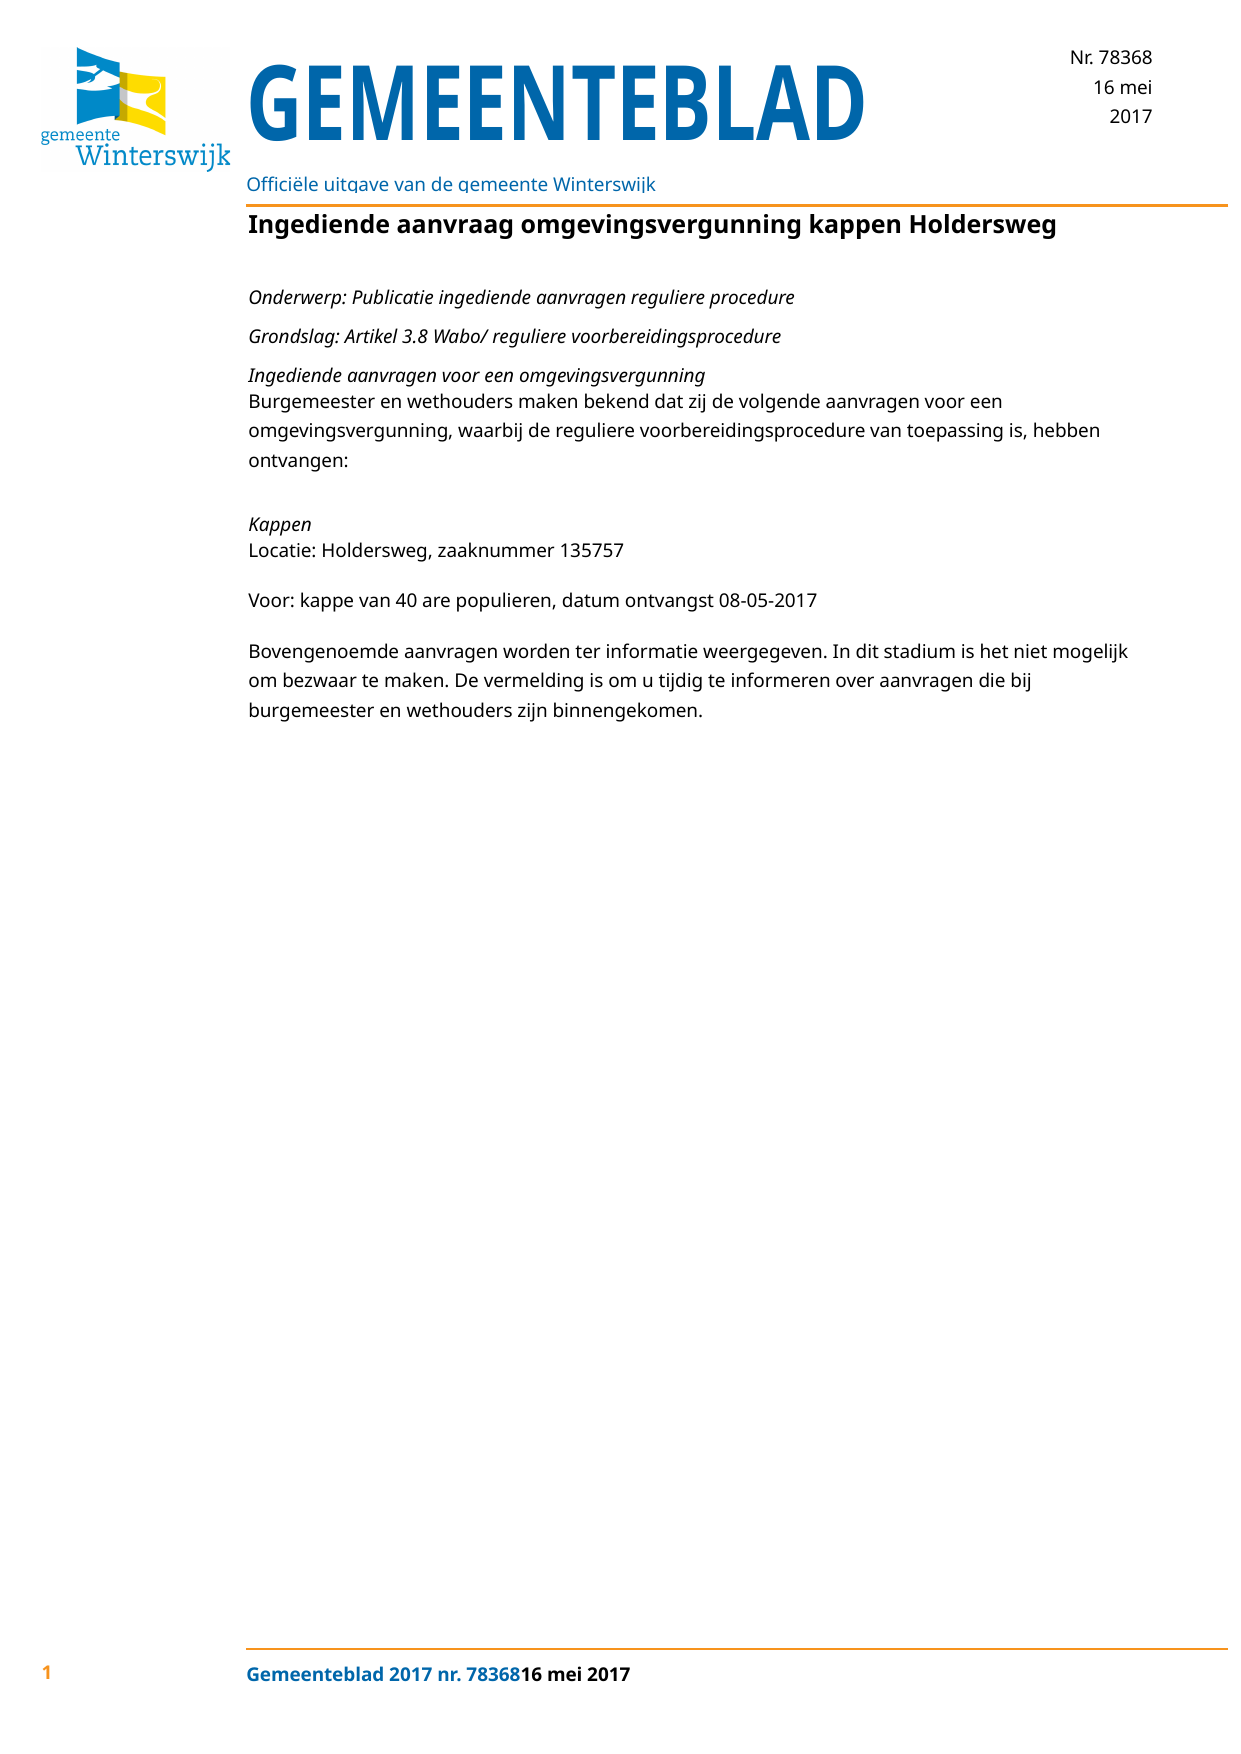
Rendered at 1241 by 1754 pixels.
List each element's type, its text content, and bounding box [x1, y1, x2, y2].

picture [41, 47, 231, 172]
picture [225, 153, 231, 162]
text Ingediende aanvragen voor een omgevingsvergunning [248, 362, 1152, 388]
text Voor: kappe van 40 are populieren, datum ontvangst 08-05-2017 [248, 587, 1152, 613]
text Onderwerp: Publicatie ingediende aanvragen reguliere procedure [248, 284, 1152, 309]
text Burgemeester en wethouders maken bekend dat zij de volgende aanvragen voor een omgevingsvergunning, waarbij de reguliere voorbereidingsprocedure van toepassing is, hebben ontvangen: [248, 388, 1152, 473]
text Locatie: Holdersweg, zaaknummer 135757 [248, 537, 1152, 563]
text Kappen [248, 511, 1152, 537]
text Ingediende aanvraag omgevingsvergunning kappen Holdersweg [248, 207, 1152, 241]
text Grondslag: Artikel 3.8 Wabo/ reguliere voorbereidingsprocedure [248, 323, 1152, 349]
text Bovengenoemde aanvragen worden ter informatie weergegeven. In dit stadium is het niet mogelijk om bezwaar te maken. De vermelding is om u tijdig te informeren over aanvragen die bij burgemeester en wethouders zijn binnengekomen. [248, 638, 1152, 723]
